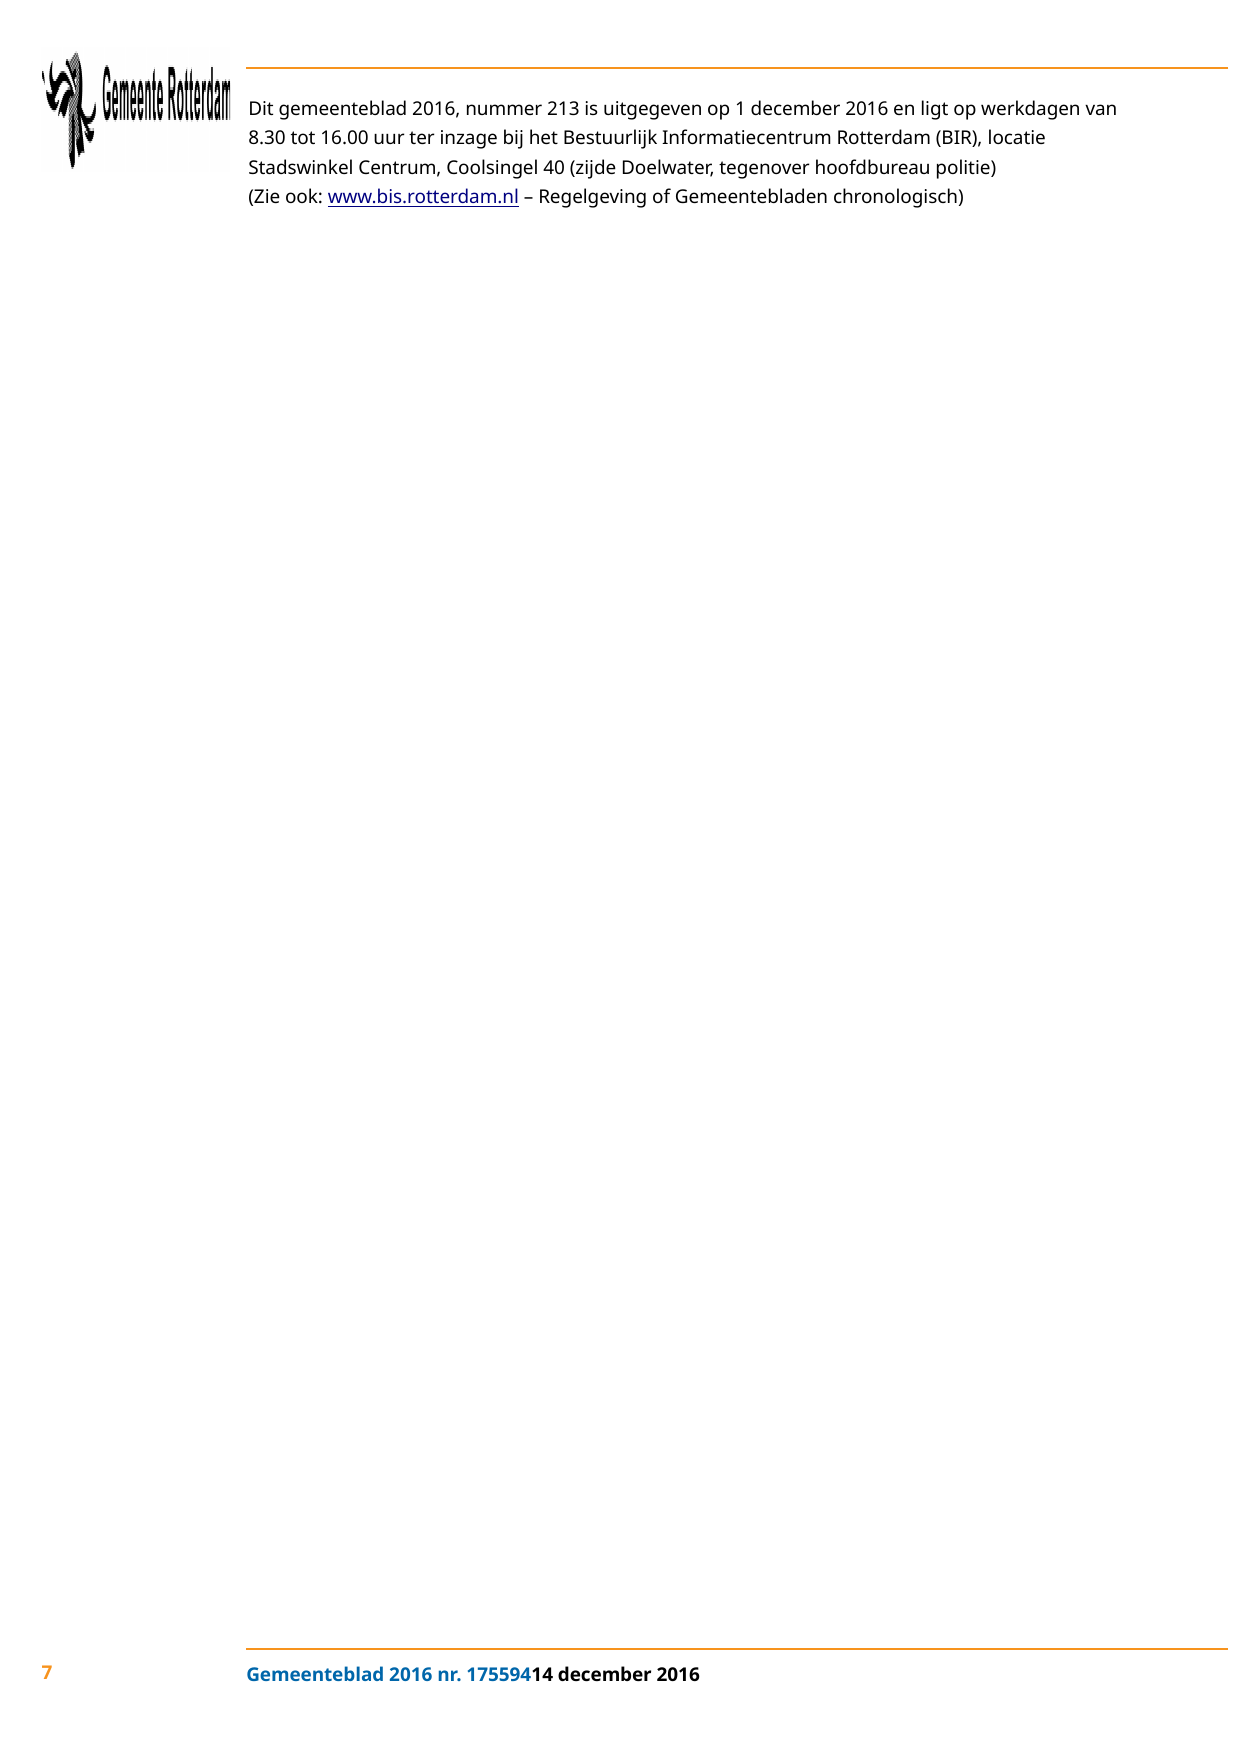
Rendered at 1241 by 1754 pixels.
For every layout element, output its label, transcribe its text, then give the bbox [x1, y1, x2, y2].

picture [41, 47, 231, 172]
text Dit gemeenteblad 2016, nummer 213 is uitgegeven op 1 december 2016 en ligt op werkdagen van 8.30 tot 16.00 uur ter inzage bij het Bestuurlijk Informatiecentrum Rotterdam (BIR), locatie Stadswinkel Centrum, Coolsingel 40 (zijde Doelwater, tegenover hoofdbureau politie) [248, 95, 1152, 180]
text (Zie ook: www.bis.rotterdam.nl – Regelgeving of Gemeentebladen chronologisch) [248, 184, 1152, 209]
